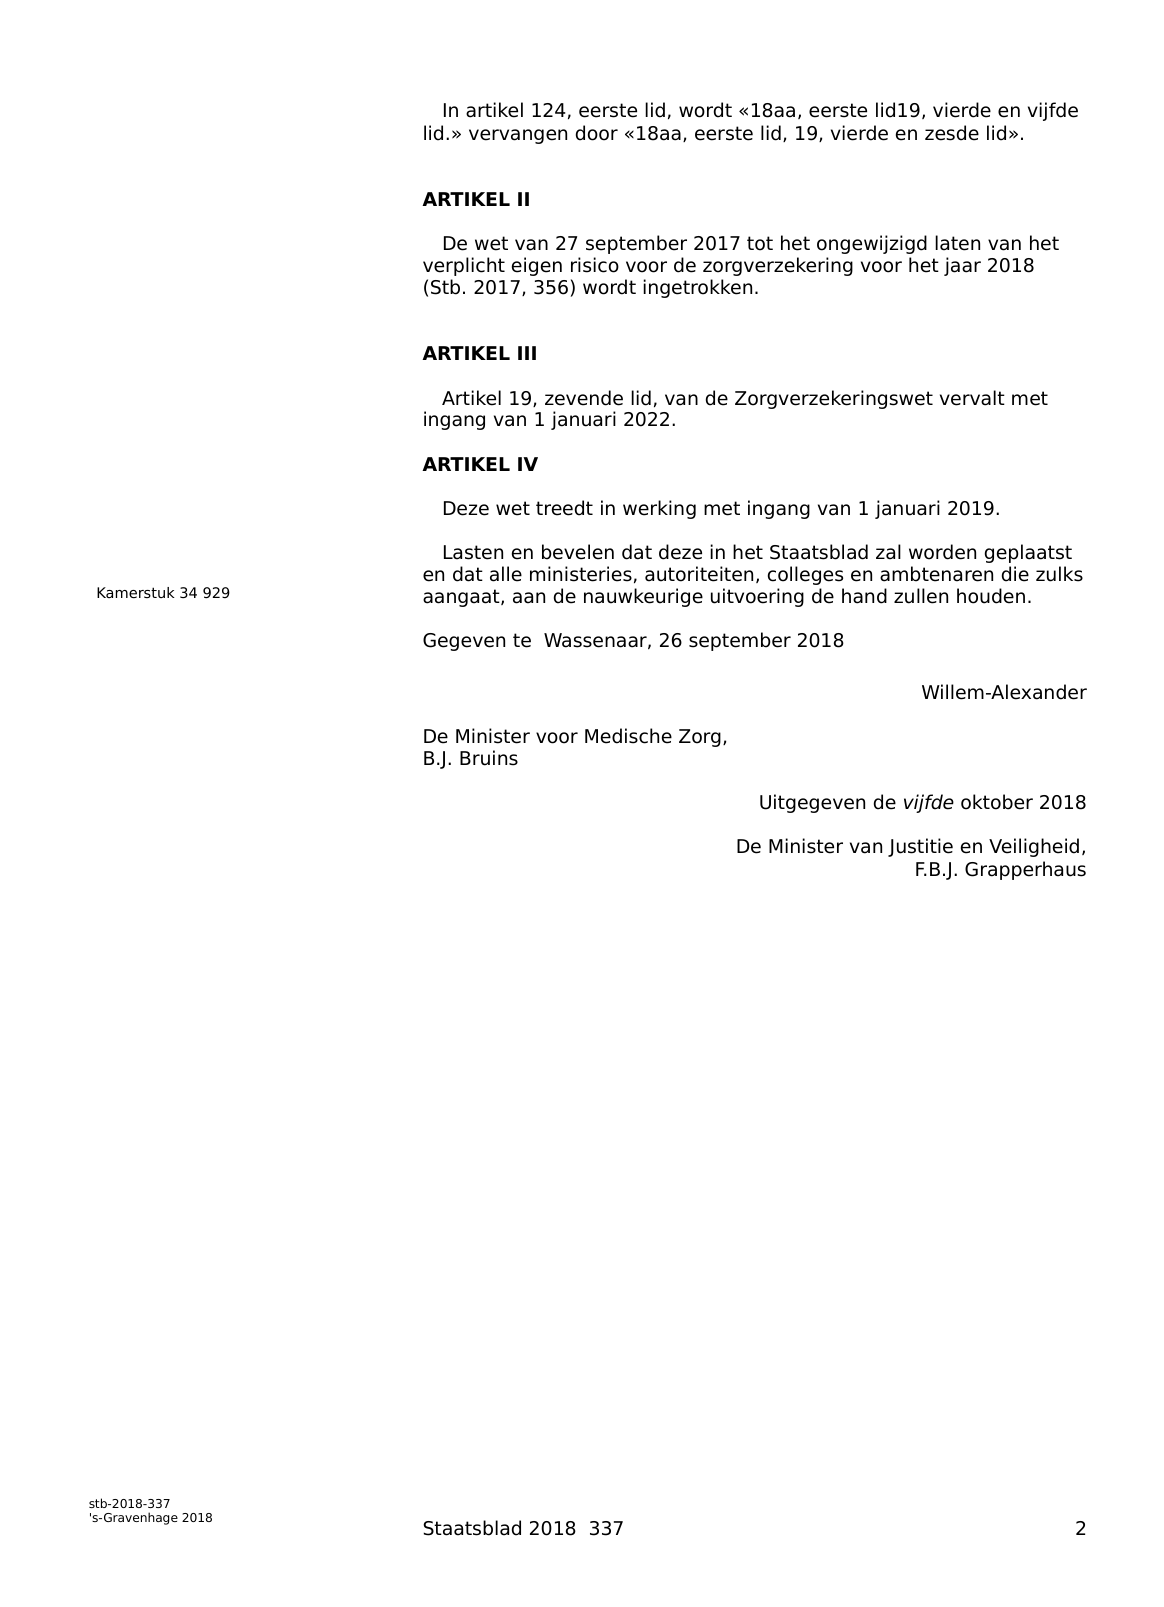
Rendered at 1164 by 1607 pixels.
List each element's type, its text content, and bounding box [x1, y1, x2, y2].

text Uitgegeven de vijfde oktober 2018 [422, 792, 1087, 814]
text 's-Gravenhage 2018 [88, 1511, 323, 1525]
text Gegeven te Wassenaar, 26 september 2018 [422, 630, 1087, 652]
text In artikel 124, eerste lid, wordt «18aa, eerste lid19, vierde en vijfde lid.» vervangen door «18aa, eerste lid, 19, vierde en zesde lid». [422, 100, 1087, 144]
subtitle ARTIKEL III [422, 343, 1087, 365]
text De Minister voor Medische Zorg, B.J. Bruins [422, 726, 1087, 770]
text Lasten en bevelen dat deze in het Staatsblad zal worden geplaatst en dat alle ministeries, autoriteiten, colleges en ambtenaren die zulks aangaat, aan de nauwkeurige uitvoering de hand zullen houden. [422, 542, 1087, 608]
text Willem-Alexander [422, 682, 1087, 704]
text De wet van 27 september 2017 tot het ongewijzigd laten van het verplicht eigen risico voor de zorgverzekering voor het jaar 2018 (Stb. 2017, 356) wordt ingetrokken. [422, 233, 1087, 299]
text Artikel 19, zevende lid, van de Zorgverzekeringswet vervalt met ingang van 1 januari 2022. [422, 387, 1087, 431]
text Kamerstuk 34 929 [77, 585, 396, 602]
subtitle ARTIKEL II [422, 189, 1087, 211]
text De Minister van Justitie en Veiligheid, F.B.J. Grapperhaus [422, 836, 1087, 880]
text Deze wet treedt in werking met ingang van 1 januari 2019. [422, 498, 1087, 520]
subtitle ARTIKEL IV [422, 453, 1087, 476]
text stb-2018-337 [88, 1497, 323, 1511]
